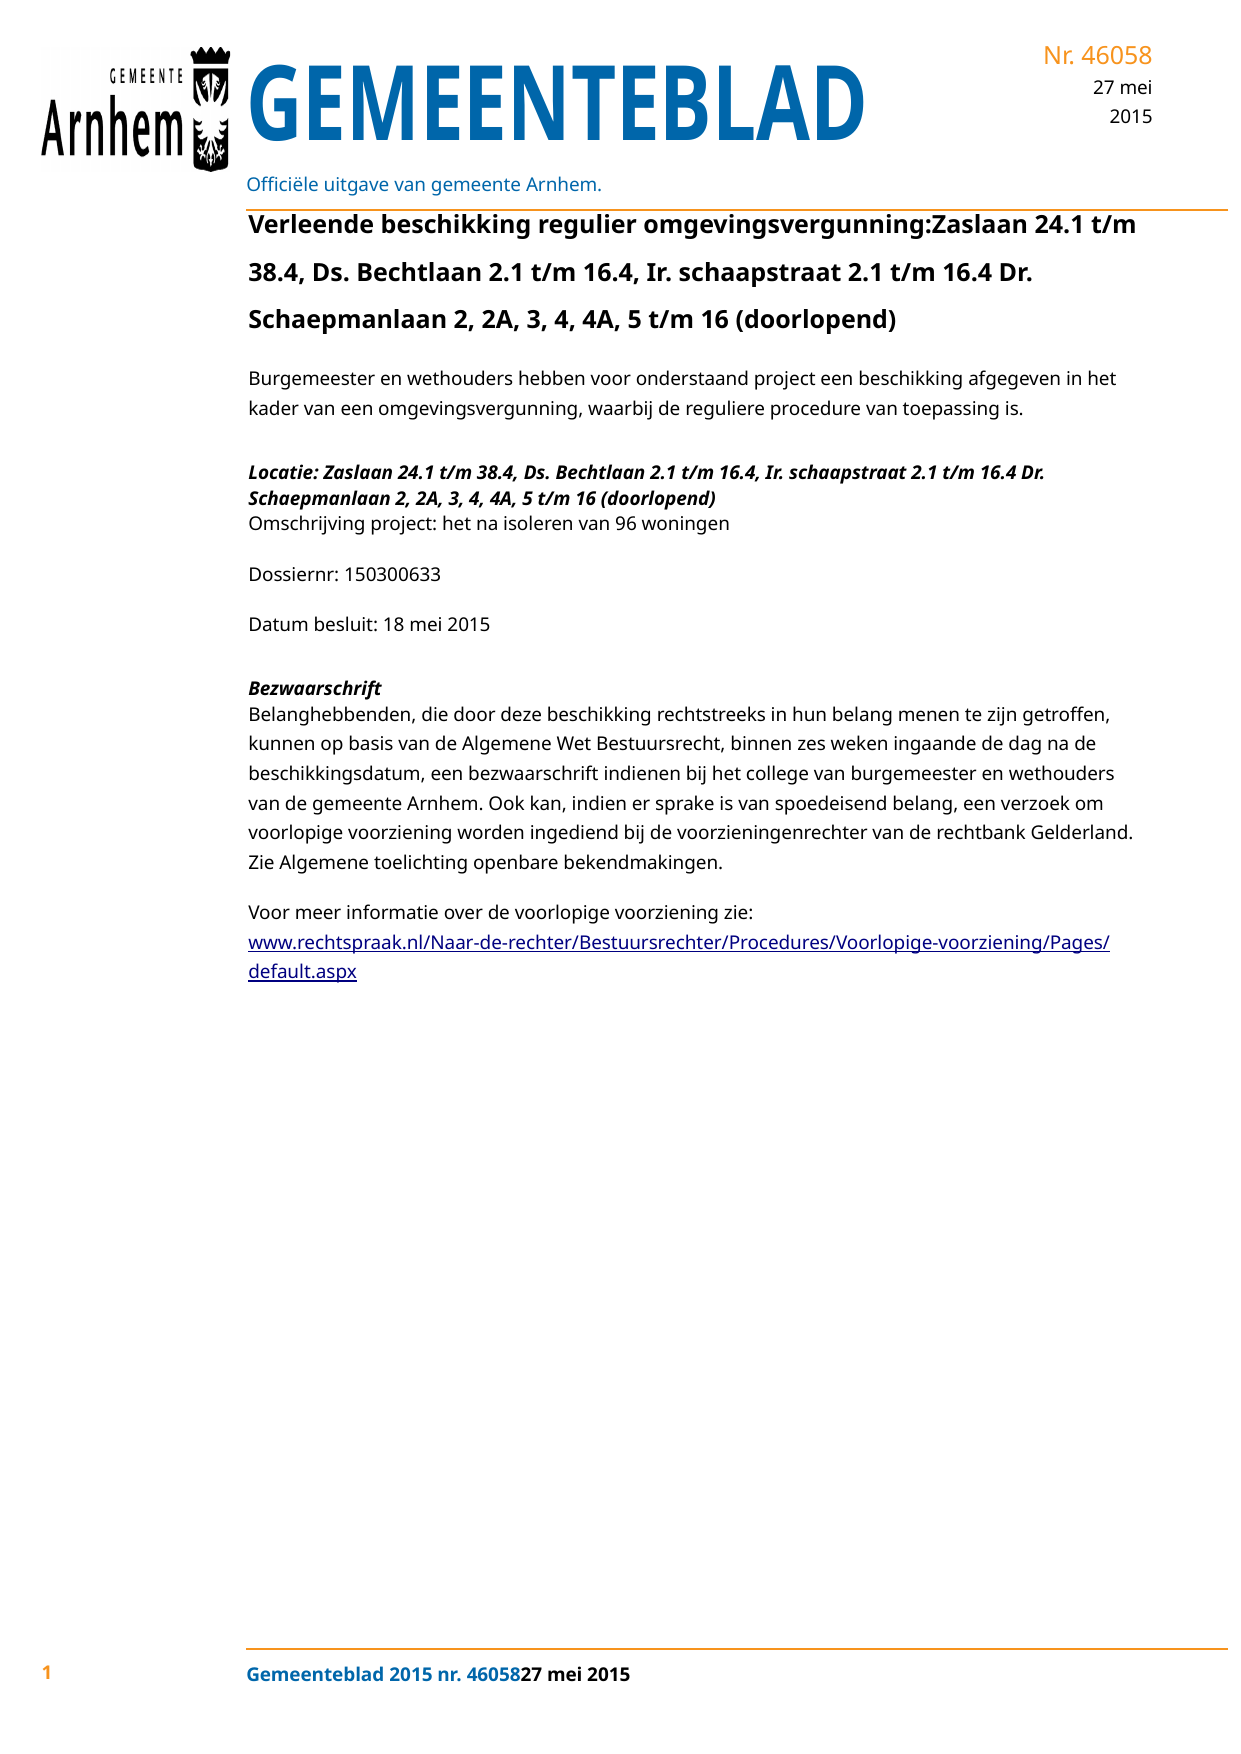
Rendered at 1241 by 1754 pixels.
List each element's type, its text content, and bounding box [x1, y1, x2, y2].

text Dossiernr: 150300633 [248, 561, 1152, 587]
text Datum besluit: 18 mei 2015 [248, 611, 1152, 637]
text Omschrijving project: het na isoleren van 96 woningen [248, 511, 1152, 536]
text Bezwaarschrift [248, 675, 1152, 701]
text Locatie: Zaslaan 24.1 t/m 38.4, Ds. Bechtlaan 2.1 t/m 16.4, Ir. schaapstraat 2.1 t/m 16.4 Dr. Schaepmanlaan 2, 2A, 3, 4, 4A, 5 t/m 16 (doorlopend) [248, 459, 1152, 511]
picture [41, 47, 231, 172]
text Verleende beschikking regulier omgevingsvergunning:Zaslaan 24.1 t/m 38.4, Ds. Bechtlaan 2.1 t/m 16.4, Ir. schaapstraat 2.1 t/m 16.4 Dr. Schaepmanlaan 2, 2A, 3, 4, 4A, 5 t/m 16 (doorlopend) [248, 211, 1152, 336]
text Voor meer informatie over de voorlopige voorziening zie: www.rechtspraak.nl/Naar-de-rechter/Bestuursrechter/Procedures/Voorlopige-voorziening/Pages/default.aspx [248, 899, 1152, 984]
text Belanghebbenden, die door deze beschikking rechtstreeks in hun belang menen te zijn getroffen, kunnen op basis van de Algemene Wet Bestuursrecht, binnen zes weken ingaande de dag na de beschikkingsdatum, een bezwaarschrift indienen bij het college van burgemeester en wethouders van de gemeente Arnhem. Ook kan, indien er sprake is van spoedeisend belang, een verzoek om voorlopige voorziening worden ingediend bij de voorzieningenrechter van de rechtbank Gelderland. Zie Algemene toelichting openbare bekendmakingen. [248, 701, 1152, 875]
text Burgemeester en wethouders hebben voor onderstaand project een beschikking afgegeven in het kader van een omgevingsvergunning, waarbij de reguliere procedure van toepassing is. [248, 366, 1152, 421]
